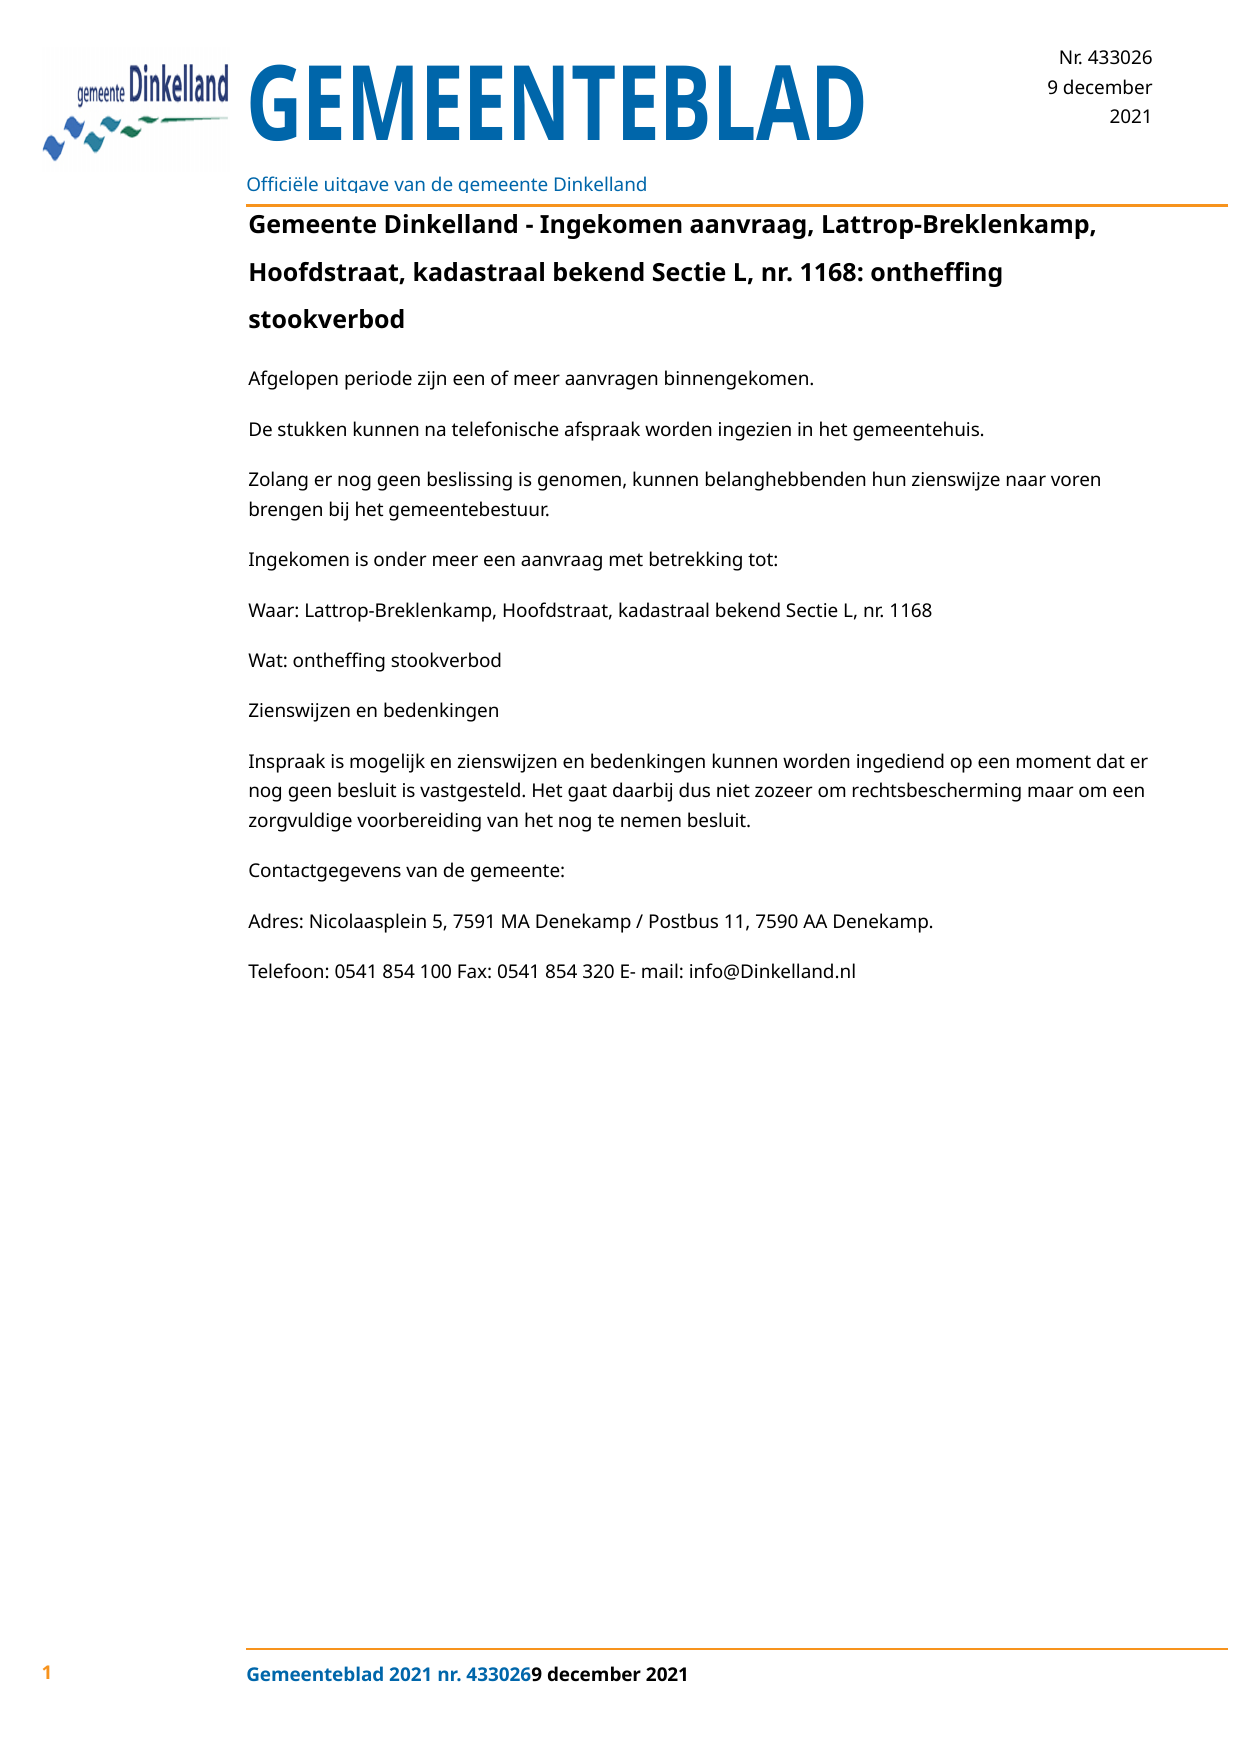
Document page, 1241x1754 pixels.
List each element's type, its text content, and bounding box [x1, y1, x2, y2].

text Gemeente Dinkelland - Ingekomen aanvraag, Lattrop-Breklenkamp, Hoofdstraat, kadastraal bekend Sectie L, nr. 1168: ontheffing stookverbod [248, 207, 1152, 336]
text Wat: ontheffing stookverbod [248, 647, 1152, 673]
text Ingekomen is onder meer een aanvraag met betrekking tot: [248, 546, 1152, 572]
text Contactgegevens van de gemeente: [248, 858, 1152, 883]
text Waar: Lattrop-Breklenkamp, Hoofdstraat, kadastraal bekend Sectie L, nr. 1168 [248, 597, 1152, 622]
text Adres: Nicolaasplein 5, 7591 MA Denekamp / Postbus 11, 7590 AA Denekamp. [248, 908, 1152, 934]
text Zolang er nog geen beslissing is genomen, kunnen belanghebbenden hun zienswijze naar voren brengen bij het gemeentebestuur. [248, 466, 1152, 522]
text De stukken kunnen na telefonische afspraak worden ingezien in het gemeentehuis. [248, 416, 1152, 442]
text Inspraak is mogelijk en zienswijzen en bedenkingen kunnen worden ingediend op een moment dat er nog geen besluit is vastgesteld. Het gaat daarbij dus niet zozeer om rechtsbescherming maar om een zorgvuldige voorbereiding van het nog te nemen besluit. [248, 748, 1152, 833]
picture [41, 47, 231, 172]
text Telefoon: 0541 854 100 Fax: 0541 854 320 E- mail: info@Dinkelland.nl [248, 958, 1152, 984]
text Afgelopen periode zijn een of meer aanvragen binnengekomen. [248, 366, 1152, 391]
text Zienswijzen en bedenkingen [248, 698, 1152, 723]
